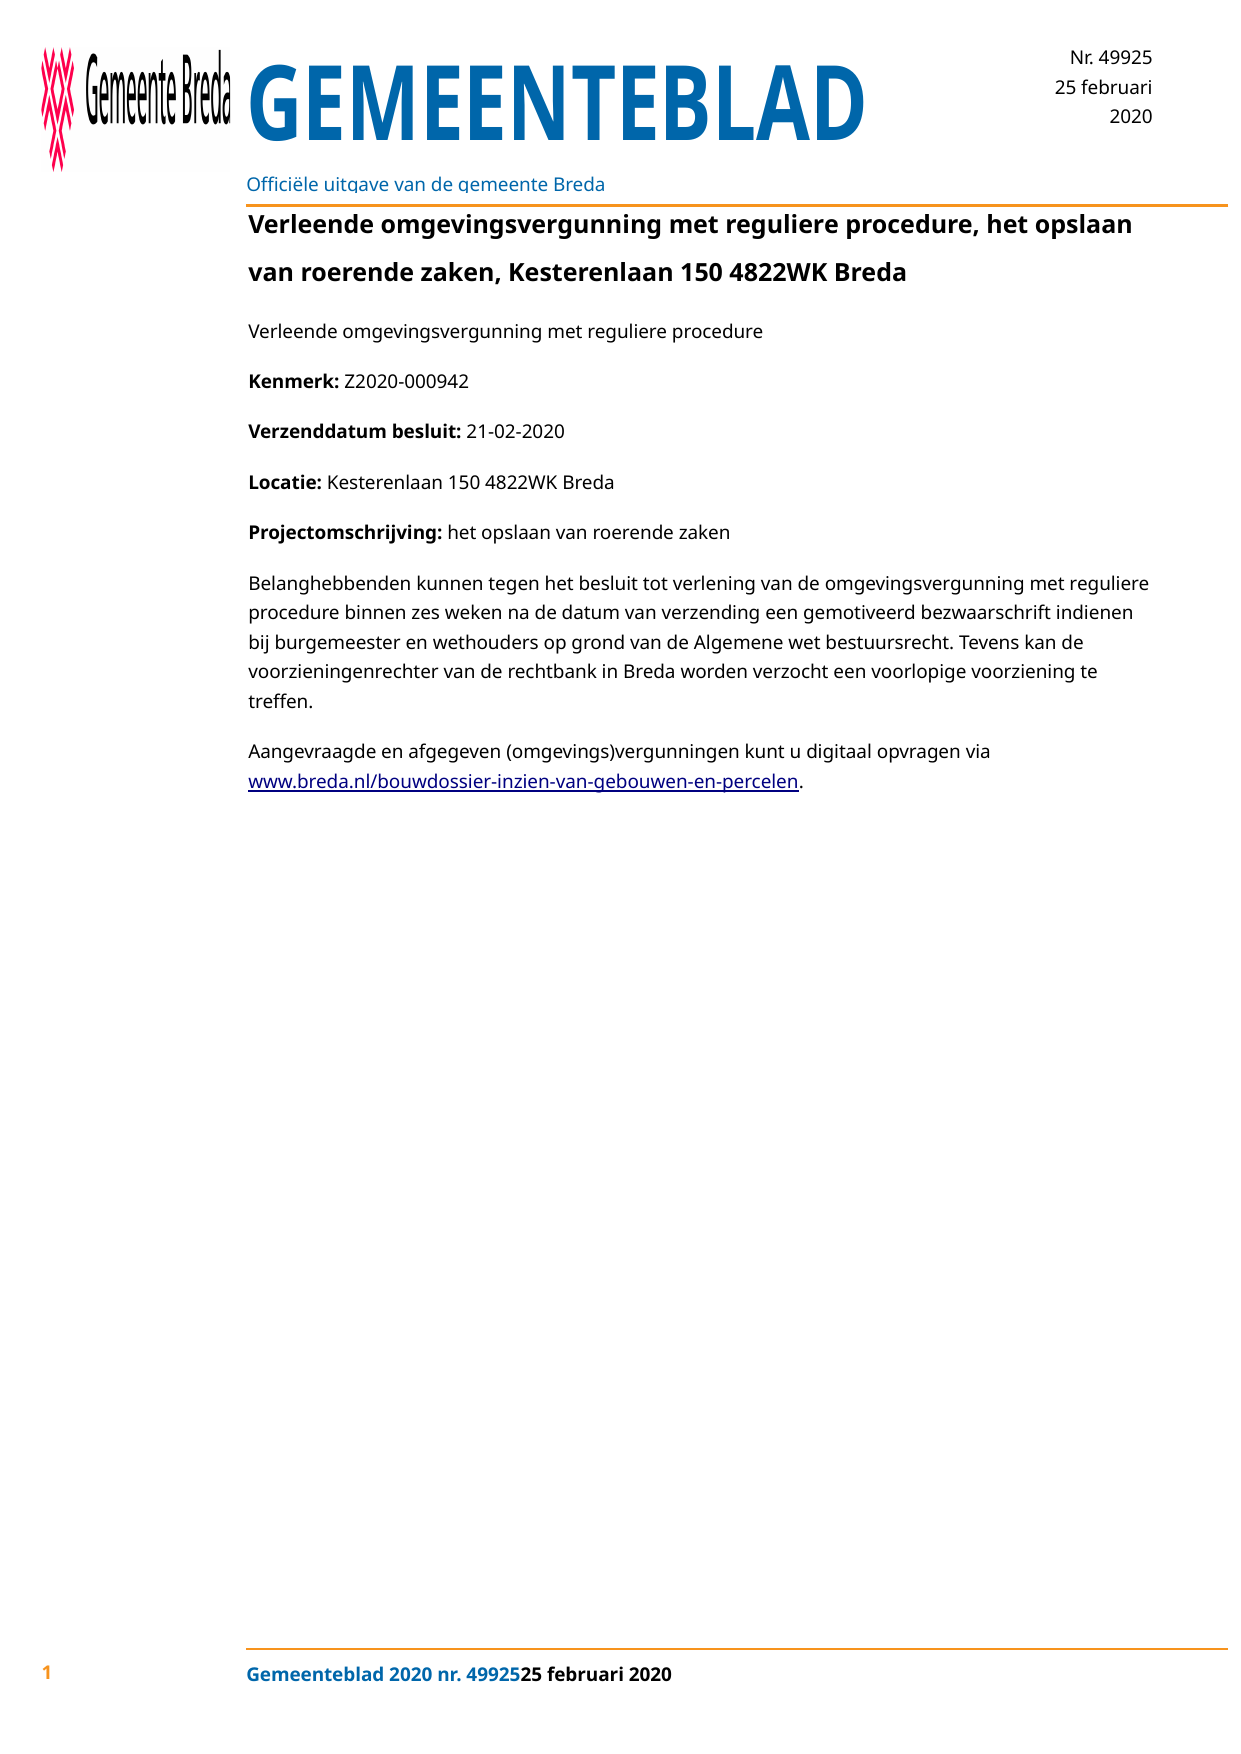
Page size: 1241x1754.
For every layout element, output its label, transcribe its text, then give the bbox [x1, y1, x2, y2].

text Locatie: Kesterenlaan 150 4822WK Breda [248, 469, 1152, 495]
text Verzenddatum besluit: 21-02-2020 [248, 419, 1152, 444]
text Belanghebbenden kunnen tegen het besluit tot verlening van de omgevingsvergunning met reguliere procedure binnen zes weken na de datum van verzending een gemotiveerd bezwaarschrift indienen bij burgemeester en wethouders op grond van de Algemene wet bestuursrecht. Tevens kan de voorzieningenrechter van de rechtbank in Breda worden verzocht een voorlopige voorziening te treffen. [248, 570, 1152, 714]
text Aangevraagde en afgegeven (omgevings)vergunningen kunt u digitaal opvragen via www.breda.nl/bouwdossier-inzien-van-gebouwen-en-percelen. [248, 739, 1152, 794]
text Kenmerk: Z2020-000942 [248, 368, 1152, 394]
text Verleende omgevingsvergunning met reguliere procedure [248, 318, 1152, 344]
picture [41, 47, 231, 172]
text Projectomschrijving: het opslaan van roerende zaken [248, 519, 1152, 545]
text Verleende omgevingsvergunning met reguliere procedure, het opslaan van roerende zaken, Kesterenlaan 150 4822WK Breda [248, 207, 1152, 288]
